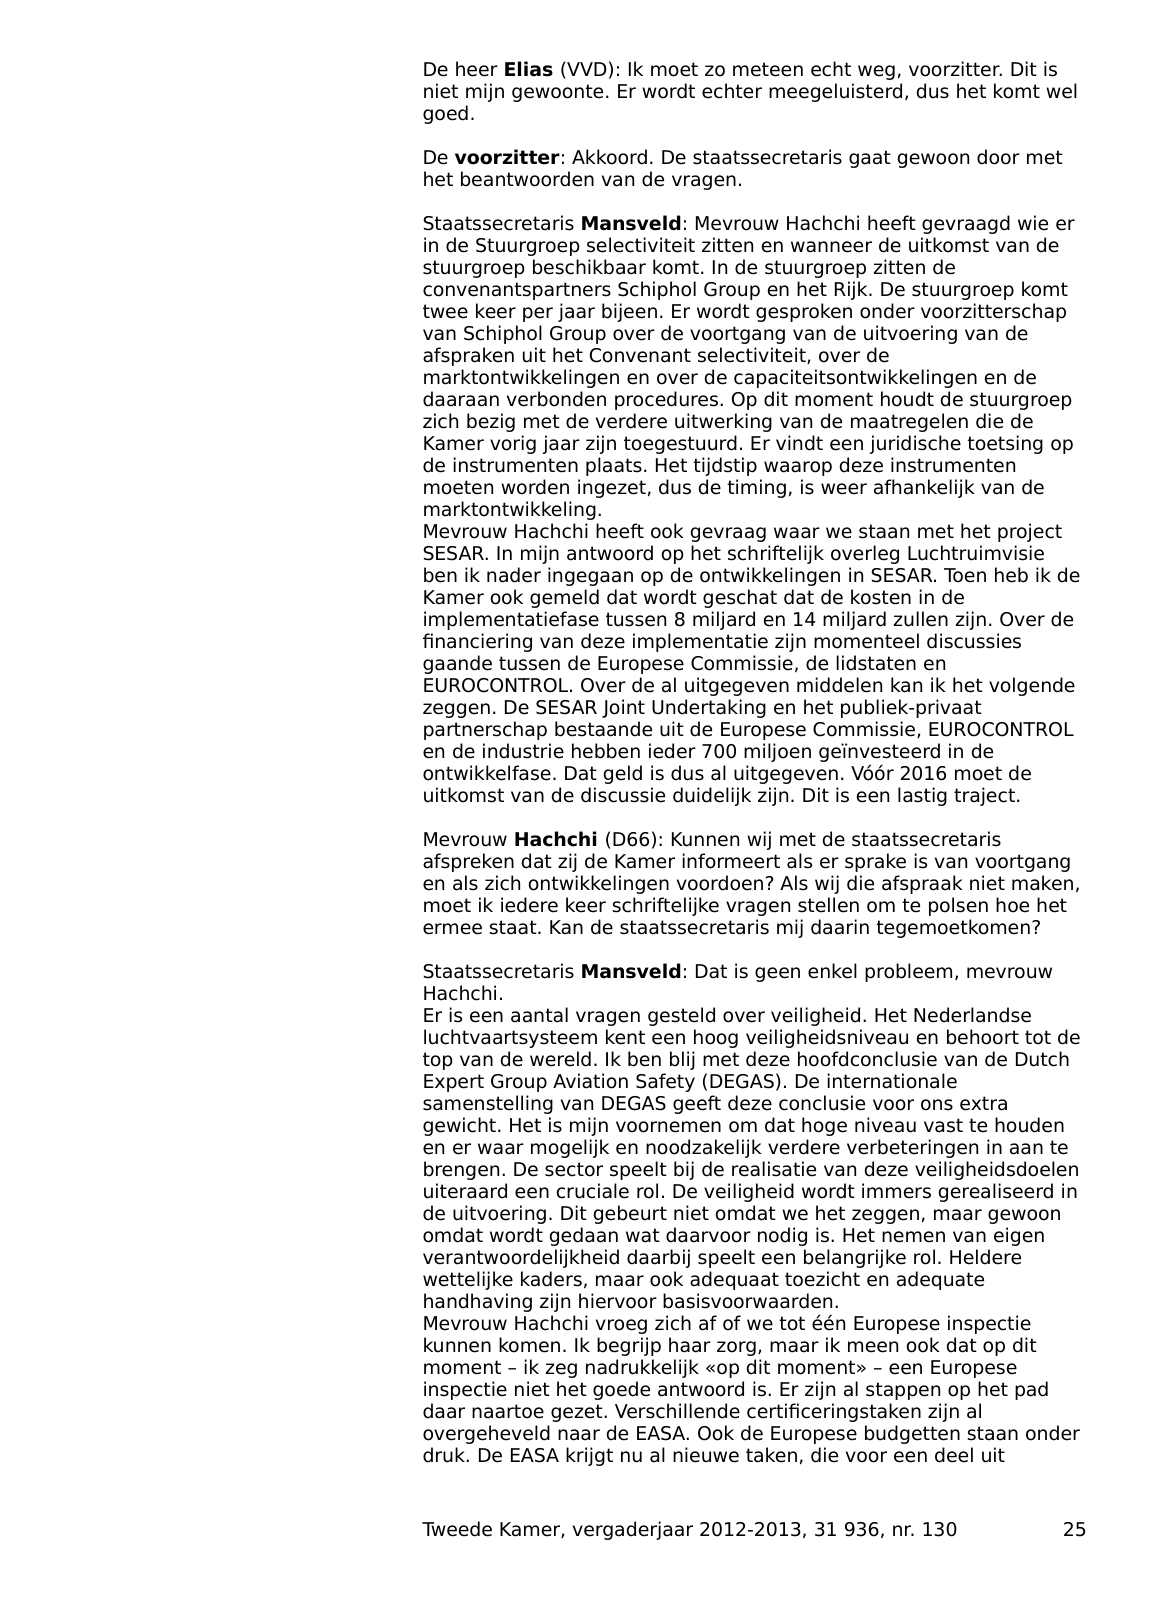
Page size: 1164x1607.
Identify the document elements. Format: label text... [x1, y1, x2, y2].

text Er is een aantal vragen gesteld over veiligheid. Het Nederlandse luchtvaartsysteem kent een hoog veiligheidsniveau en behoort tot de top van de wereld. Ik ben blij met deze hoofdconclusie van de Dutch Expert Group Aviation Safety (DEGAS). De internationale samenstelling van DEGAS geeft deze conclusie voor ons extra gewicht. Het is mijn voornemen om dat hoge niveau vast te houden en er waar mogelijk en noodzakelijk verdere verbeteringen in aan te brengen. De sector speelt bij de realisatie van deze veiligheidsdoelen uiteraard een cruciale rol. De veiligheid wordt immers gerealiseerd in de uitvoering. Dit gebeurt niet omdat we het zeggen, maar gewoon omdat wordt gedaan wat daarvoor nodig is. Het nemen van eigen verantwoordelijkheid daarbij speelt een belangrijke rol. Heldere wettelijke kaders, maar ook adequaat toezicht en adequate handhaving zijn hiervoor basisvoorwaarden. [422, 1005, 1087, 1313]
text Mevrouw Hachchi (D66): Kunnen wij met de staatssecretaris afspreken dat zij de Kamer informeert als er sprake is van voortgang en als zich ontwikkelingen voordoen? Als wij die afspraak niet maken, moet ik iedere keer schriftelijke vragen stellen om te polsen hoe het ermee staat. Kan de staatssecretaris mij daarin tegemoetkomen? [422, 829, 1087, 939]
text Mevrouw Hachchi vroeg zich af of we tot één Europese inspectie kunnen komen. Ik begrijp haar zorg, maar ik meen ook dat op dit moment – ik zeg nadrukkelijk «op dit moment» – een Europese inspectie niet het goede antwoord is. Er zijn al stappen op het pad daar naartoe gezet. Verschillende certificeringstaken zijn al overgeheveld naar de EASA. Ook de Europese budgetten staan onder druk. De EASA krijgt nu al nieuwe taken, die voor een deel uit [422, 1313, 1087, 1467]
text De heer Elias (VVD): Ik moet zo meteen echt weg, voorzitter. Dit is niet mijn gewoonte. Er wordt echter meegeluisterd, dus het komt wel goed. [422, 59, 1087, 125]
text Mevrouw Hachchi heeft ook gevraag waar we staan met het project SESAR. In mijn antwoord op het schriftelijk overleg Luchtruimvisie ben ik nader ingegaan op de ontwikkelingen in SESAR. Toen heb ik de Kamer ook gemeld dat wordt geschat dat de kosten in de implementatiefase tussen 8 miljard en 14 miljard zullen zijn. Over de financiering van deze implementatie zijn momenteel discussies gaande tussen de Europese Commissie, de lidstaten en EUROCONTROL. Over de al uitgegeven middelen kan ik het volgende zeggen. De SESAR Joint Undertaking en het publiek-privaat partnerschap bestaande uit de Europese Commissie, EUROCONTROL en de industrie hebben ieder 700 miljoen geïnvesteerd in de ontwikkelfase. Dat geld is dus al uitgegeven. Vóór 2016 moet de uitkomst van de discussie duidelijk zijn. Dit is een lastig traject. [422, 521, 1087, 807]
text Staatssecretaris Mansveld: Mevrouw Hachchi heeft gevraagd wie er in de Stuurgroep selectiviteit zitten en wanneer de uitkomst van de stuurgroep beschikbaar komt. In de stuurgroep zitten de convenantspartners Schiphol Group en het Rijk. De stuurgroep komt twee keer per jaar bijeen. Er wordt gesproken onder voorzitterschap van Schiphol Group over de voortgang van de uitvoering van de afspraken uit het Convenant selectiviteit, over de marktontwikkelingen en over de capaciteitsontwikkelingen en de daaraan verbonden procedures. Op dit moment houdt de stuurgroep zich bezig met de verdere uitwerking van de maatregelen die de Kamer vorig jaar zijn toegestuurd. Er vindt een juridische toetsing op de instrumenten plaats. Het tijdstip waarop deze instrumenten moeten worden ingezet, dus de timing, is weer afhankelijk van de marktontwikkeling. [422, 213, 1087, 521]
text Staatssecretaris Mansveld: Dat is geen enkel probleem, mevrouw Hachchi. [422, 961, 1087, 1005]
text De voorzitter: Akkoord. De staatssecretaris gaat gewoon door met het beantwoorden van de vragen. [422, 147, 1087, 191]
